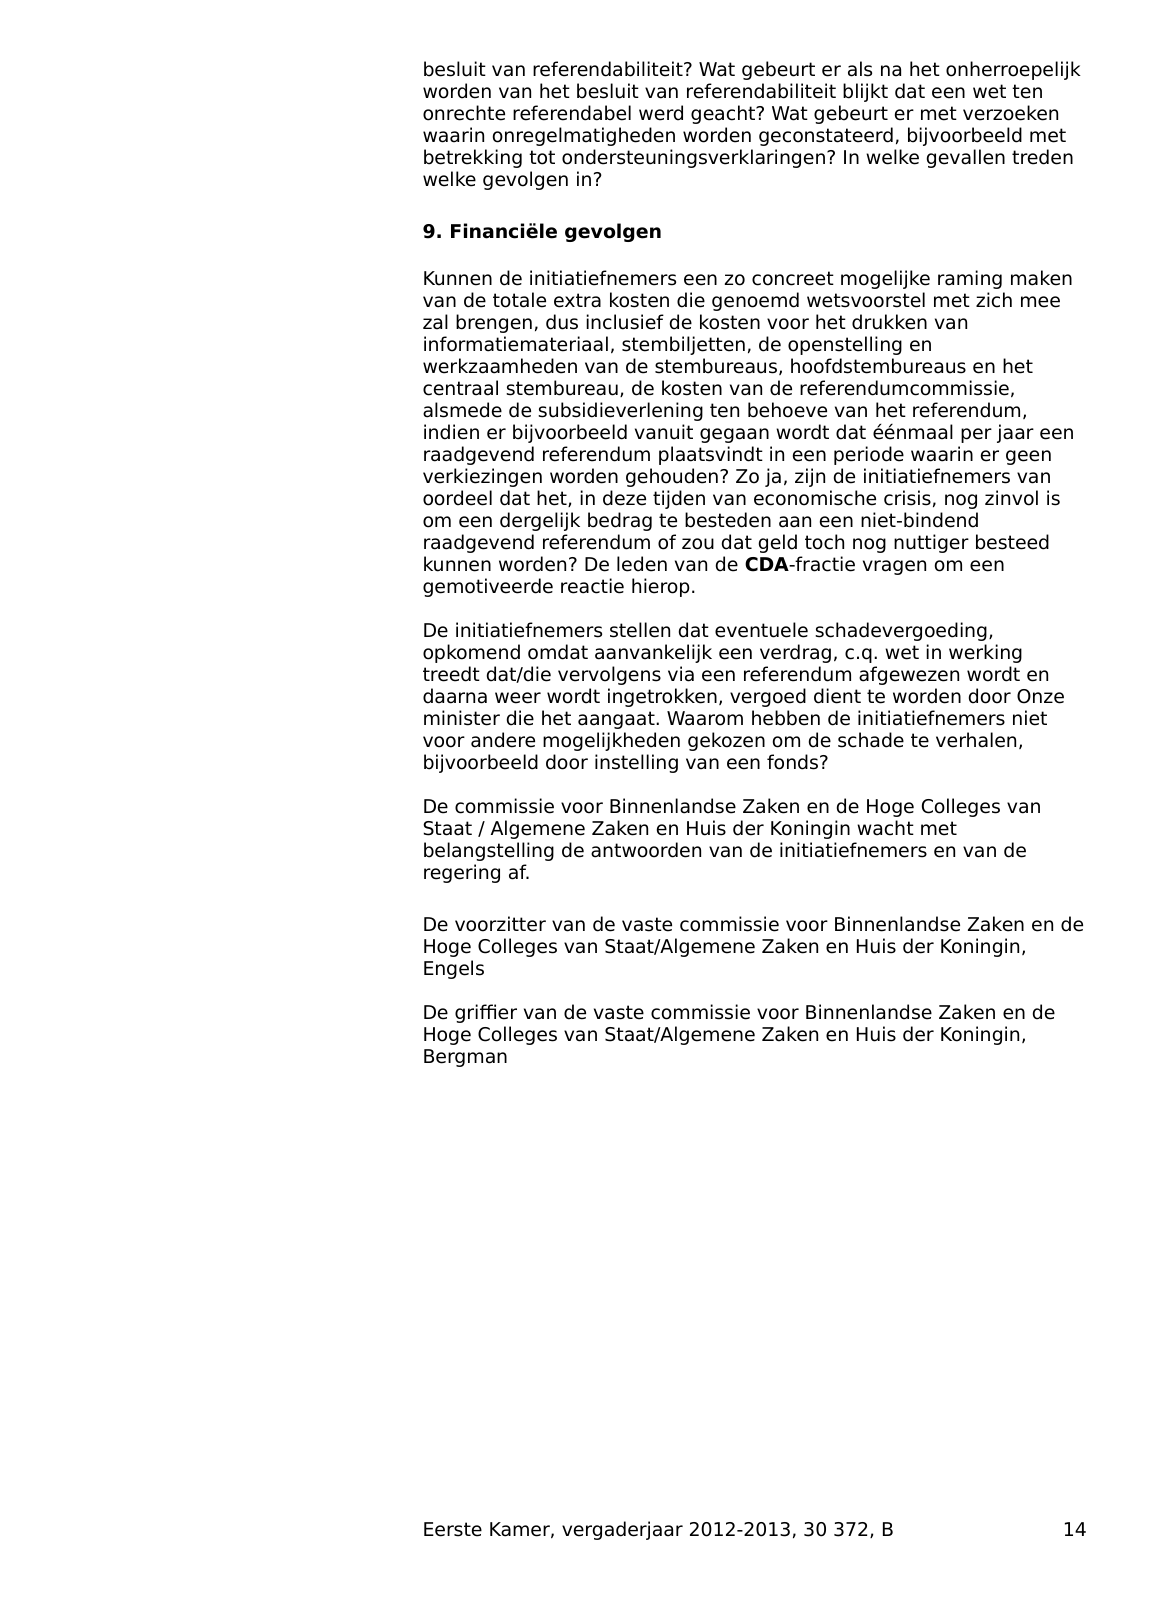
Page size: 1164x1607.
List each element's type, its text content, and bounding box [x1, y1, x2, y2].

text De commissie voor Binnenlandse Zaken en de Hoge Colleges van Staat / Algemene Zaken en Huis der Koningin wacht met belangstelling de antwoorden van de initiatiefnemers en van de regering af. [422, 796, 1087, 884]
text De voorzitter van de vaste commissie voor Binnenlandse Zaken en de Hoge Colleges van Staat/Algemene Zaken en Huis der Koningin, Engels [422, 914, 1087, 980]
subtitle 9. Financiële gevolgen [422, 221, 1087, 243]
text De griffier van de vaste commissie voor Binnenlandse Zaken en de Hoge Colleges van Staat/Algemene Zaken en Huis der Koningin, Bergman [422, 1002, 1087, 1068]
text Kunnen de initiatiefnemers een zo concreet mogelijke raming maken van de totale extra kosten die genoemd wetsvoorstel met zich mee zal brengen, dus inclusief de kosten voor het drukken van informatiemateriaal, stembiljetten, de openstelling en werkzaamheden van de stembureaus, hoofdstembureaus en het centraal stembureau, de kosten van de referendumcommissie, alsmede de subsidieverlening ten behoeve van het referendum, indien er bijvoorbeeld vanuit gegaan wordt dat éénmaal per jaar een raadgevend referendum plaatsvindt in een periode waarin er geen verkiezingen worden gehouden? Zo ja, zijn de initiatiefnemers van oordeel dat het, in deze tijden van economische crisis, nog zinvol is om een dergelijk bedrag te besteden aan een niet-bindend raadgevend referendum of zou dat geld toch nog nuttiger besteed kunnen worden? De leden van de CDA-fractie vragen om een gemotiveerde reactie hierop. [422, 268, 1087, 598]
text besluit van referendabiliteit? Wat gebeurt er als na het onherroepelijk worden van het besluit van referendabiliteit blijkt dat een wet ten onrechte referendabel werd geacht? Wat gebeurt er met verzoeken waarin onregelmatigheden worden geconstateerd, bijvoorbeeld met betrekking tot ondersteuningsverklaringen? In welke gevallen treden welke gevolgen in? [422, 59, 1087, 191]
text De initiatiefnemers stellen dat eventuele schadevergoeding, opkomend omdat aanvankelijk een verdrag, c.q. wet in werking treedt dat/die vervolgens via een referendum afgewezen wordt en daarna weer wordt ingetrokken, vergoed dient te worden door Onze minister die het aangaat. Waarom hebben de initiatiefnemers niet voor andere mogelijkheden gekozen om de schade te verhalen, bijvoorbeeld door instelling van een fonds? [422, 620, 1087, 774]
